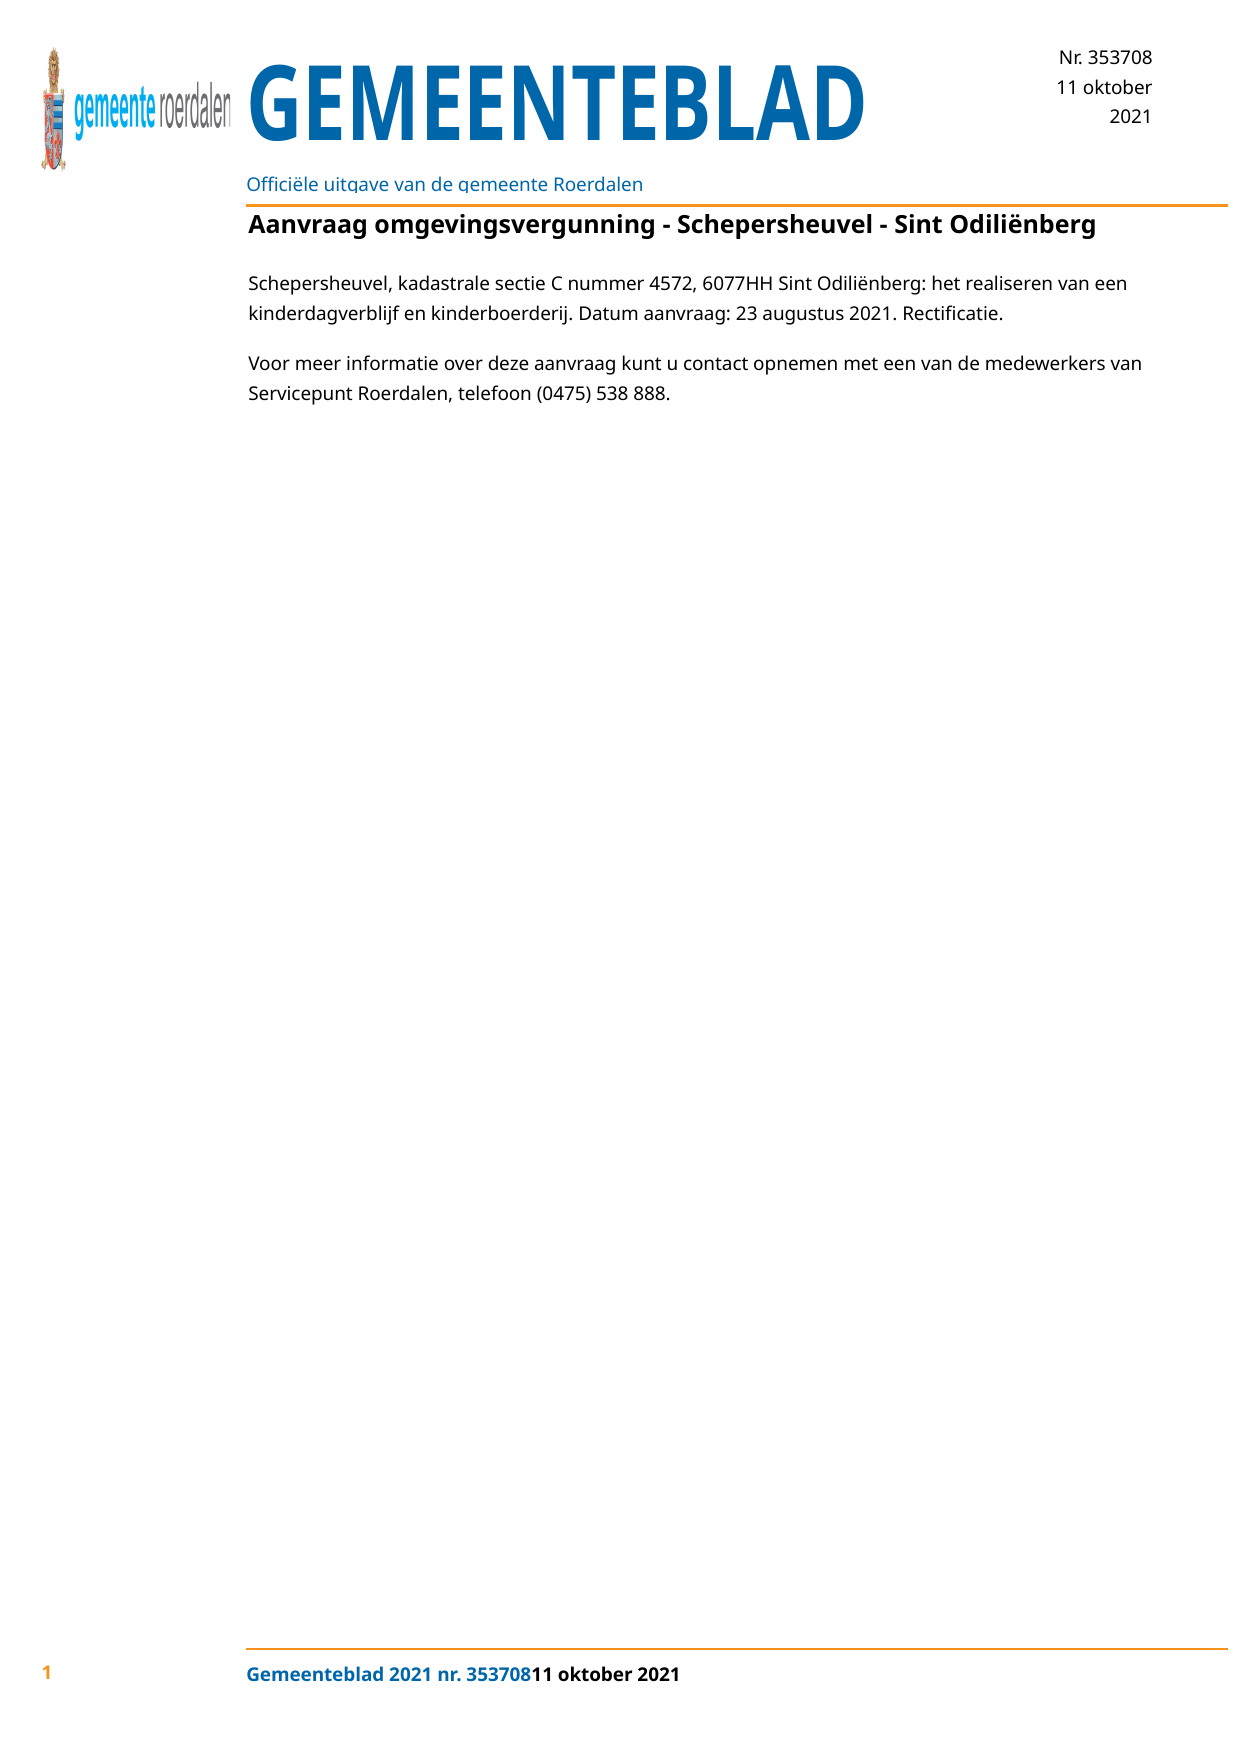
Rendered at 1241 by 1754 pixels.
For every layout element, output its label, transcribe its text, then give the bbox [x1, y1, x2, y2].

text Schepersheuvel, kadastrale sectie C nummer 4572, 6077HH Sint Odiliënberg: het realiseren van een kinderdagverblijf en kinderboerderij. Datum aanvraag: 23 augustus 2021. Rectificatie. [248, 270, 1152, 326]
picture [41, 47, 231, 172]
text Aanvraag omgevingsvergunning - Schepersheuvel - Sint Odiliënberg [248, 207, 1152, 241]
text Voor meer informatie over deze aanvraag kunt u contact opnemen met een van de medewerkers van Servicepunt Roerdalen, telefoon (0475) 538 888. [248, 350, 1152, 406]
